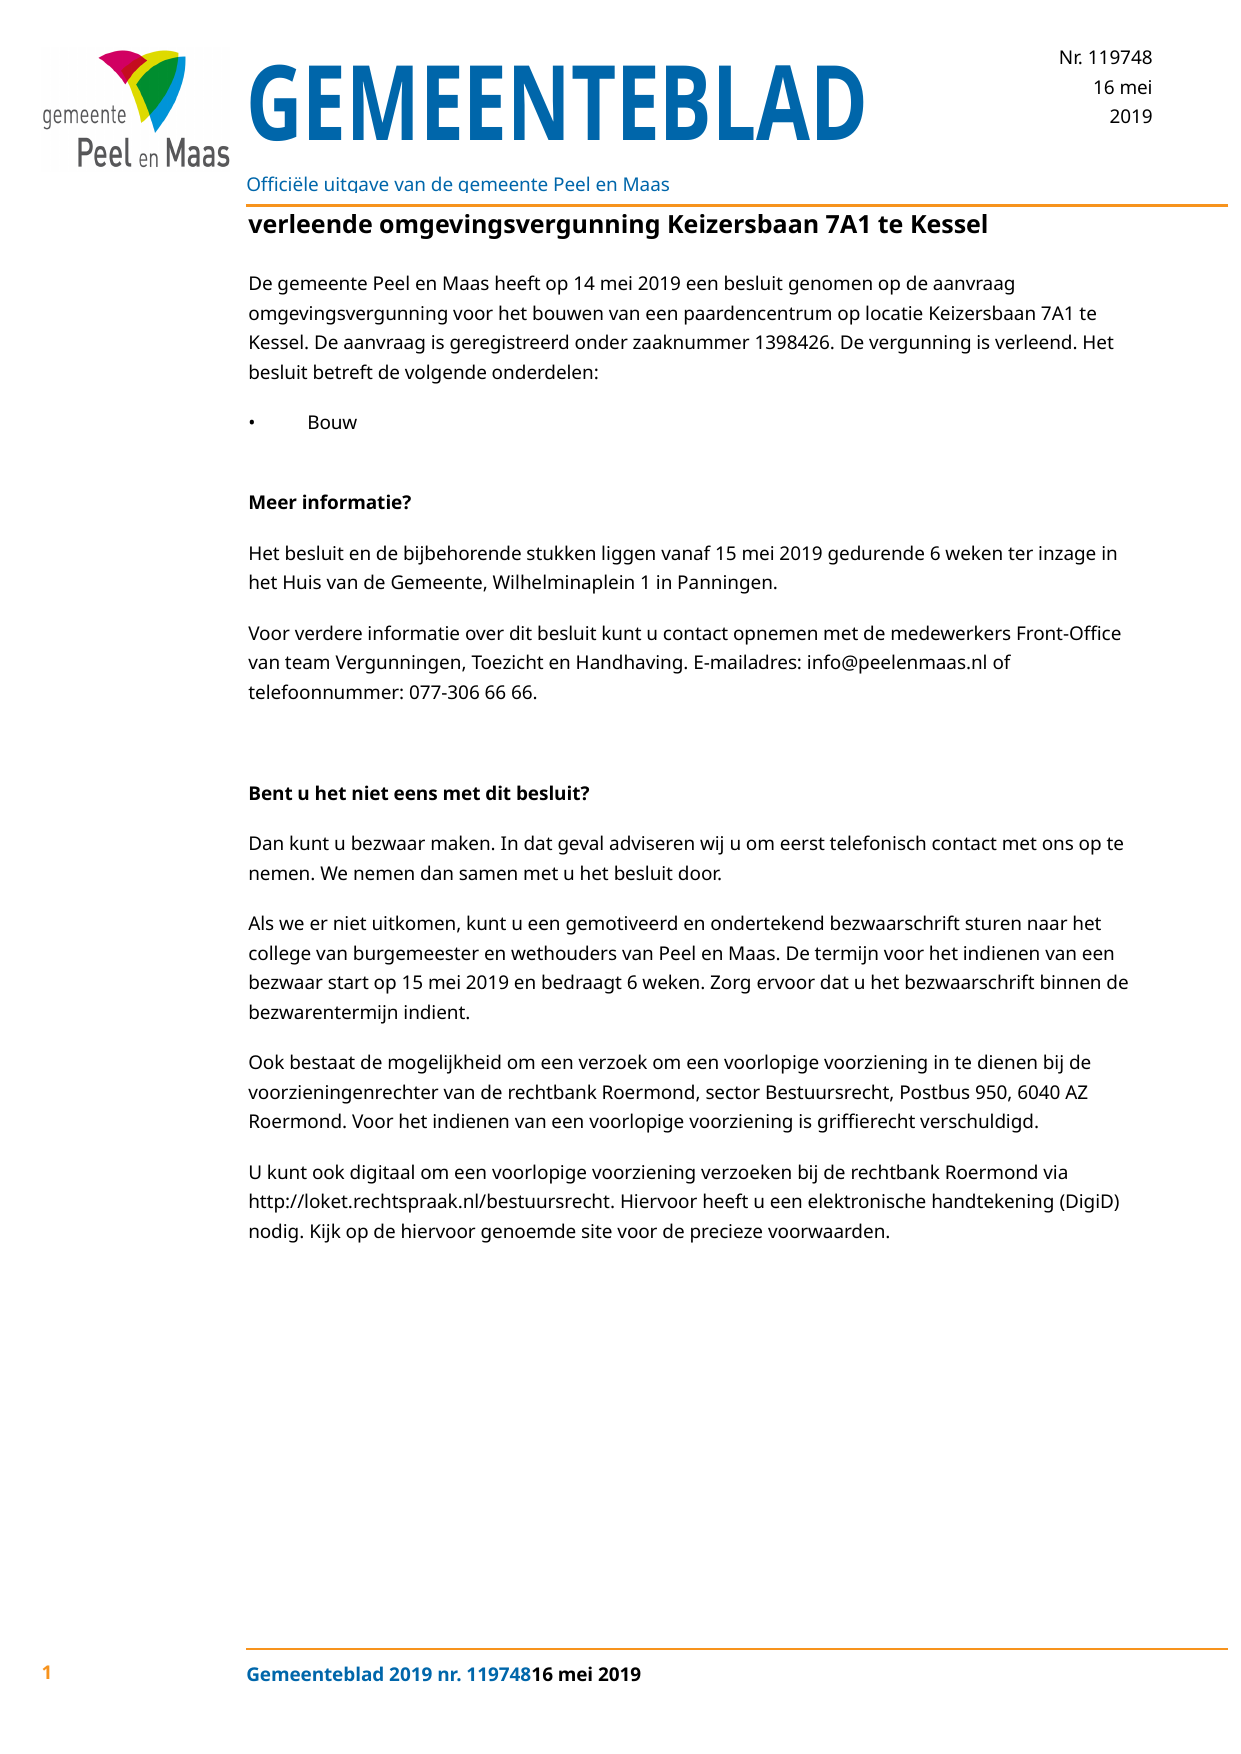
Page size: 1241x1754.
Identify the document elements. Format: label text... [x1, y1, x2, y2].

text Dan kunt u bezwaar maken. In dat geval adviseren wij u om eerst telefonisch contact met ons op te nemen. We nemen dan samen met u het besluit door. [248, 830, 1152, 886]
list Bouw [248, 409, 1152, 435]
text Ook bestaat de mogelijkheid om een verzoek om een voorlopige voorziening in te dienen bij de voorzieningenrechter van de rechtbank Roermond, sector Bestuursrecht, Postbus 950, 6040 AZ Roermond. Voor het indienen van een voorlopige voorziening is griffierecht verschuldigd. [248, 1049, 1152, 1134]
text Het besluit en de bijbehorende stukken liggen vanaf 15 mei 2019 gedurende 6 weken ter inzage in het Huis van de Gemeente, Wilhelminaplein 1 in Panningen. [248, 540, 1152, 595]
picture [41, 47, 231, 172]
text De gemeente Peel en Maas heeft op 14 mei 2019 een besluit genomen op de aanvraag omgevingsvergunning voor het bouwen van een paardencentrum op locatie Keizersbaan 7A1 te Kessel. De aanvraag is geregistreerd onder zaaknummer 1398426. De vergunning is verleend. Het besluit betreft de volgende onderdelen: [248, 270, 1152, 385]
text Als we er niet uitkomen, kunt u een gemotiveerd en ondertekend bezwaarschrift sturen naar het college van burgemeester en wethouders van Peel en Maas. De termijn voor het indienen van een bezwaar start op 15 mei 2019 en bedraagt 6 weken. Zorg ervoor dat u het bezwaarschrift binnen de bezwarentermijn indient. [248, 910, 1152, 1025]
text U kunt ook digitaal om een voorlopige voorziening verzoeken bij de rechtbank Roermond via http://loket.rechtspraak.nl/bestuursrecht. Hiervoor heeft u een elektronische handtekening (DigiD) nodig. Kijk op de hiervoor genoemde site voor de precieze voorwaarden. [248, 1159, 1152, 1244]
text Meer informatie? [248, 489, 1152, 515]
text verleende omgevingsvergunning Keizersbaan 7A1 te Kessel [248, 207, 1152, 241]
text Voor verdere informatie over dit besluit kunt u contact opnemen met de medewerkers Front-Office van team Vergunningen, Toezicht en Handhaving. E-mailadres: info@peelenmaas.nl of telefoonnummer: 077-306 66 66. [248, 620, 1152, 705]
text Bent u het niet eens met dit besluit? [248, 780, 1152, 806]
